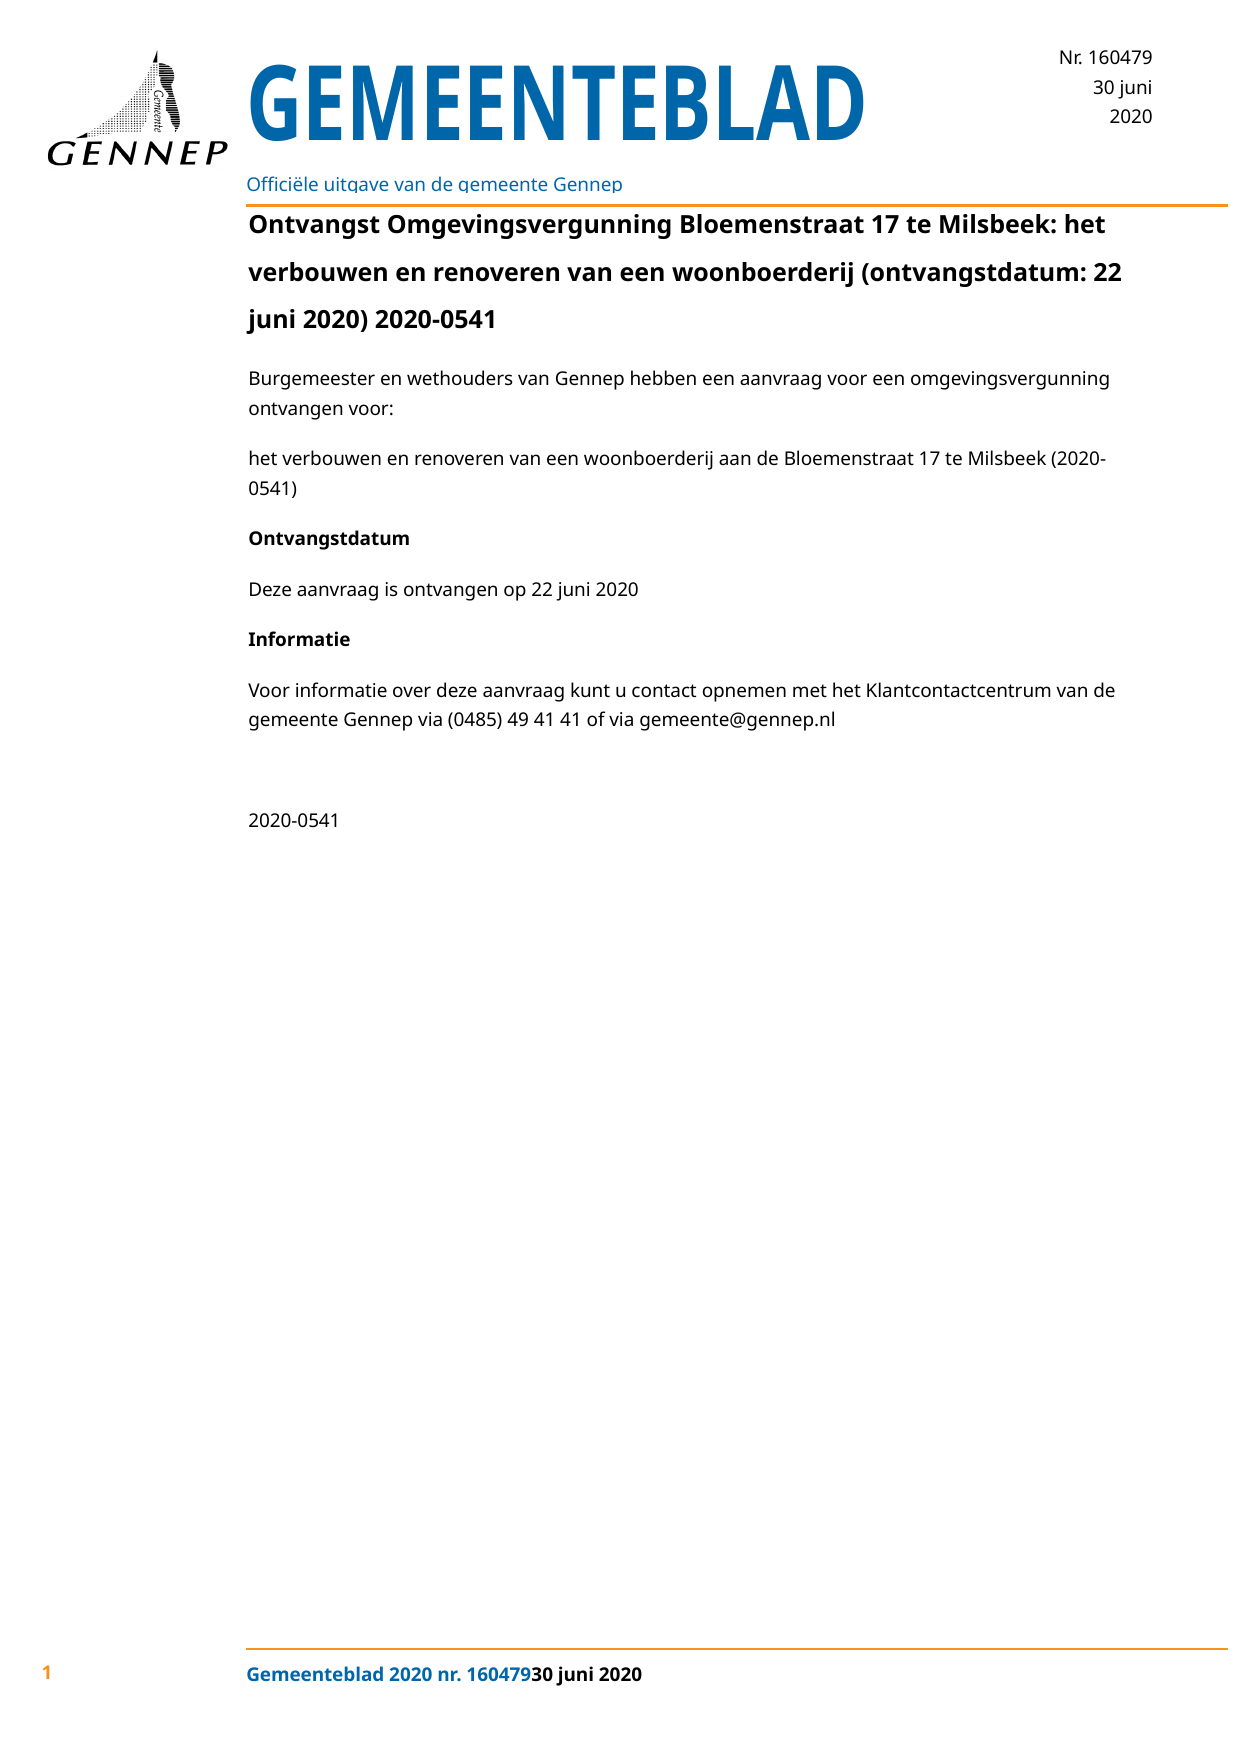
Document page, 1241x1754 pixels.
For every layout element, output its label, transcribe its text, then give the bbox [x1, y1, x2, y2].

picture [41, 47, 231, 172]
text Burgemeester en wethouders van Gennep hebben een aanvraag voor een omgevingsvergunning ontvangen voor: [248, 366, 1152, 421]
text Informatie [248, 626, 1152, 652]
text Ontvangstdatum [248, 526, 1152, 551]
text het verbouwen en renoveren van een woonboerderij aan de Bloemenstraat 17 te Milsbeek (2020-0541) [248, 446, 1152, 501]
text Voor informatie over deze aanvraag kunt u contact opnemen met het Klantcontactcentrum van de gemeente Gennep via (0485) 49 41 41 of via gemeente@gennep.nl [248, 677, 1152, 732]
text 2020-0541 [248, 807, 1152, 833]
text Deze aanvraag is ontvangen op 22 juni 2020 [248, 576, 1152, 602]
text Ontvangst Omgevingsvergunning Bloemenstraat 17 te Milsbeek: het verbouwen en renoveren van een woonboerderij (ontvangstdatum: 22 juni 2020) 2020-0541 [248, 207, 1152, 336]
